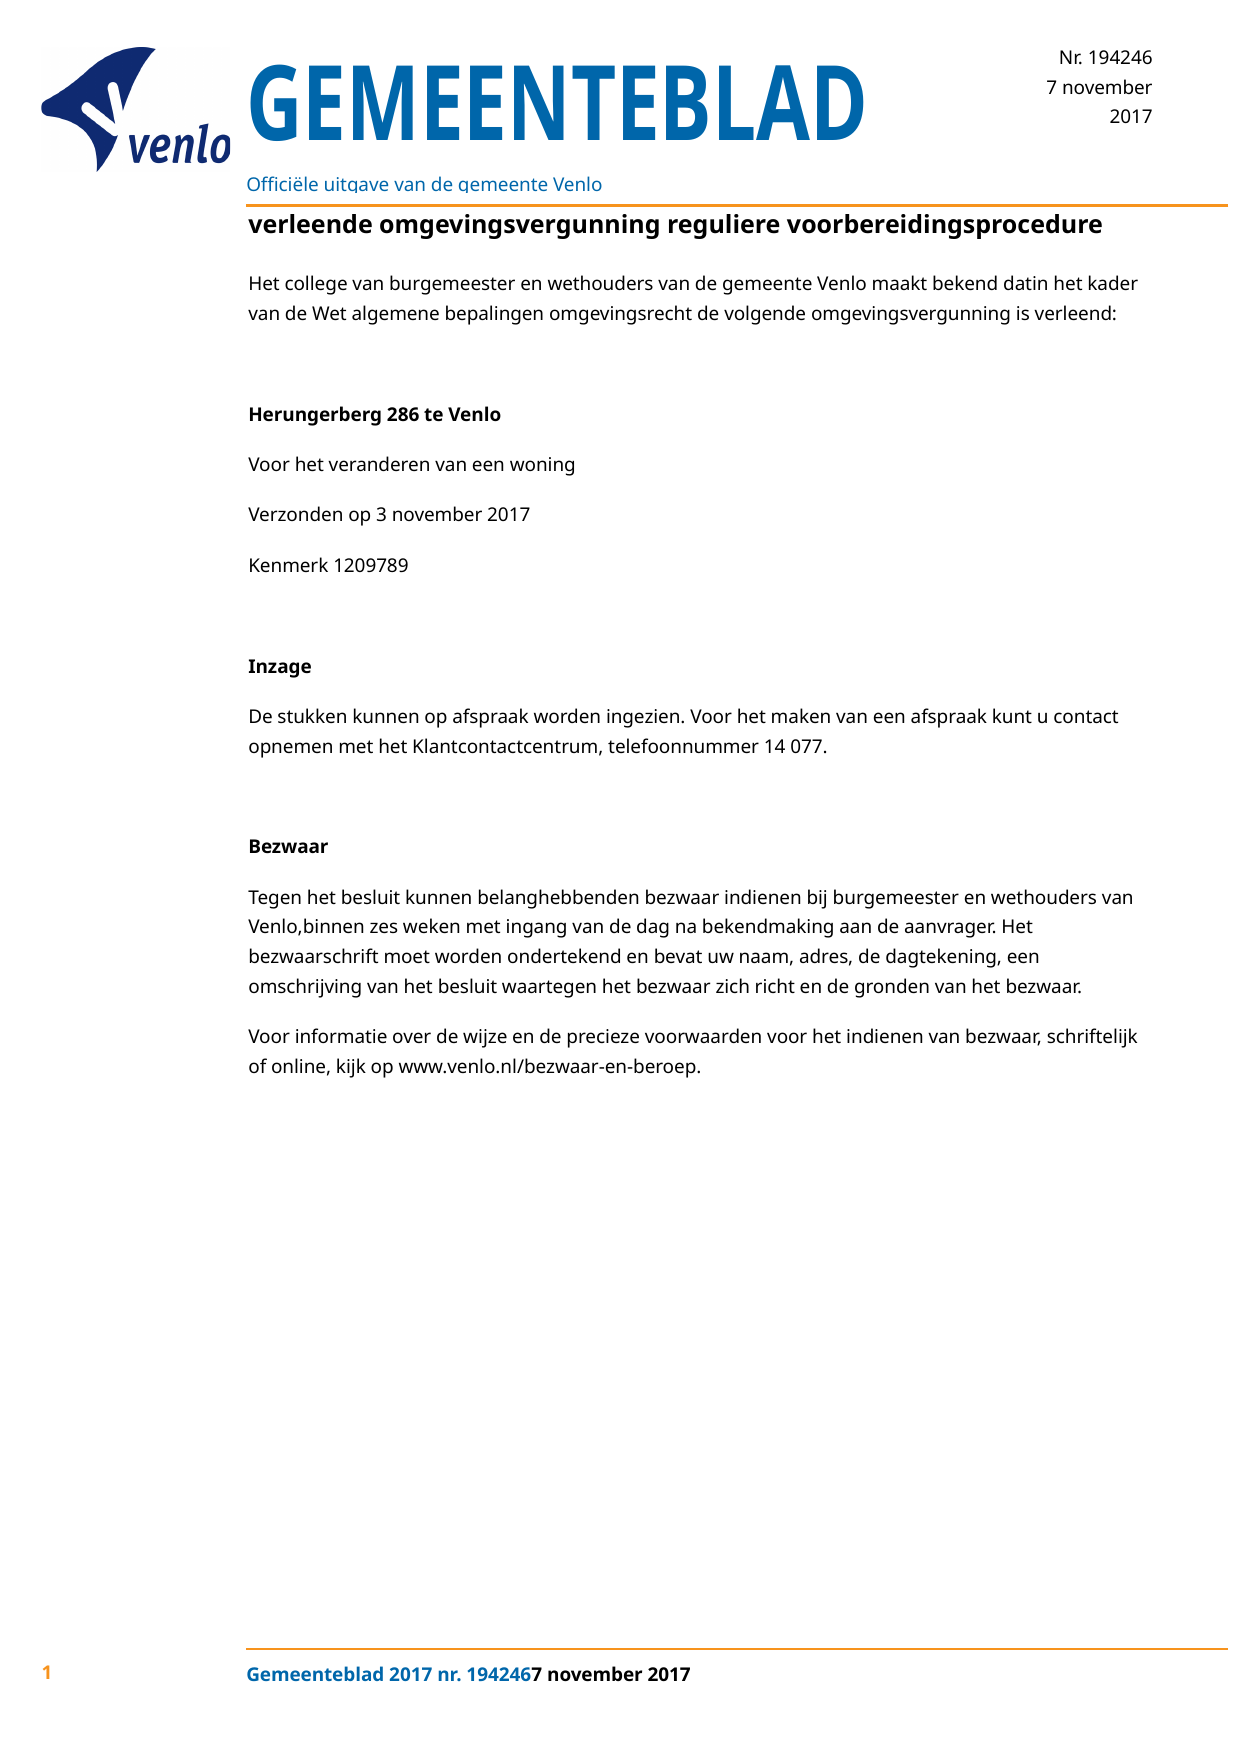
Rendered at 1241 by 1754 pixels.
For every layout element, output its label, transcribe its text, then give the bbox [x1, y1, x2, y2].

text Tegen het besluit kunnen belanghebbenden bezwaar indienen bij burgemeester en wethouders van Venlo,binnen zes weken met ingang van de dag na bekendmaking aan de aanvrager. Het bezwaarschrift moet worden ondertekend en bevat uw naam, adres, de dagtekening, een omschrijving van het besluit waartegen het bezwaar zich richt en de gronden van het bezwaar. [248, 884, 1152, 998]
picture [41, 47, 231, 172]
text Het college van burgemeester en wethouders van de gemeente Venlo maakt bekend datin het kader van de Wet algemene bepalingen omgevingsrecht de volgende omgevingsvergunning is verleend: [248, 270, 1152, 326]
text Voor informatie over de wijze en de precieze voorwaarden voor het indienen van bezwaar, schriftelijk of online, kijk op www.venlo.nl/bezwaar-en-beroep. [248, 1023, 1152, 1078]
text Verzonden op 3 november 2017 [248, 502, 1152, 527]
text verleende omgevingsvergunning reguliere voorbereidingsprocedure [248, 207, 1152, 241]
text Bezwaar [248, 834, 1152, 859]
text Voor het veranderen van een woning [248, 451, 1152, 477]
text De stukken kunnen op afspraak worden ingezien. Voor het maken van een afspraak kunt u contact opnemen met het Klantcontactcentrum, telefoonnummer 14 077. [248, 703, 1152, 758]
text Inzage [248, 653, 1152, 678]
text Herungerberg 286 te Venlo [248, 401, 1152, 426]
text Kenmerk 1209789 [248, 552, 1152, 578]
